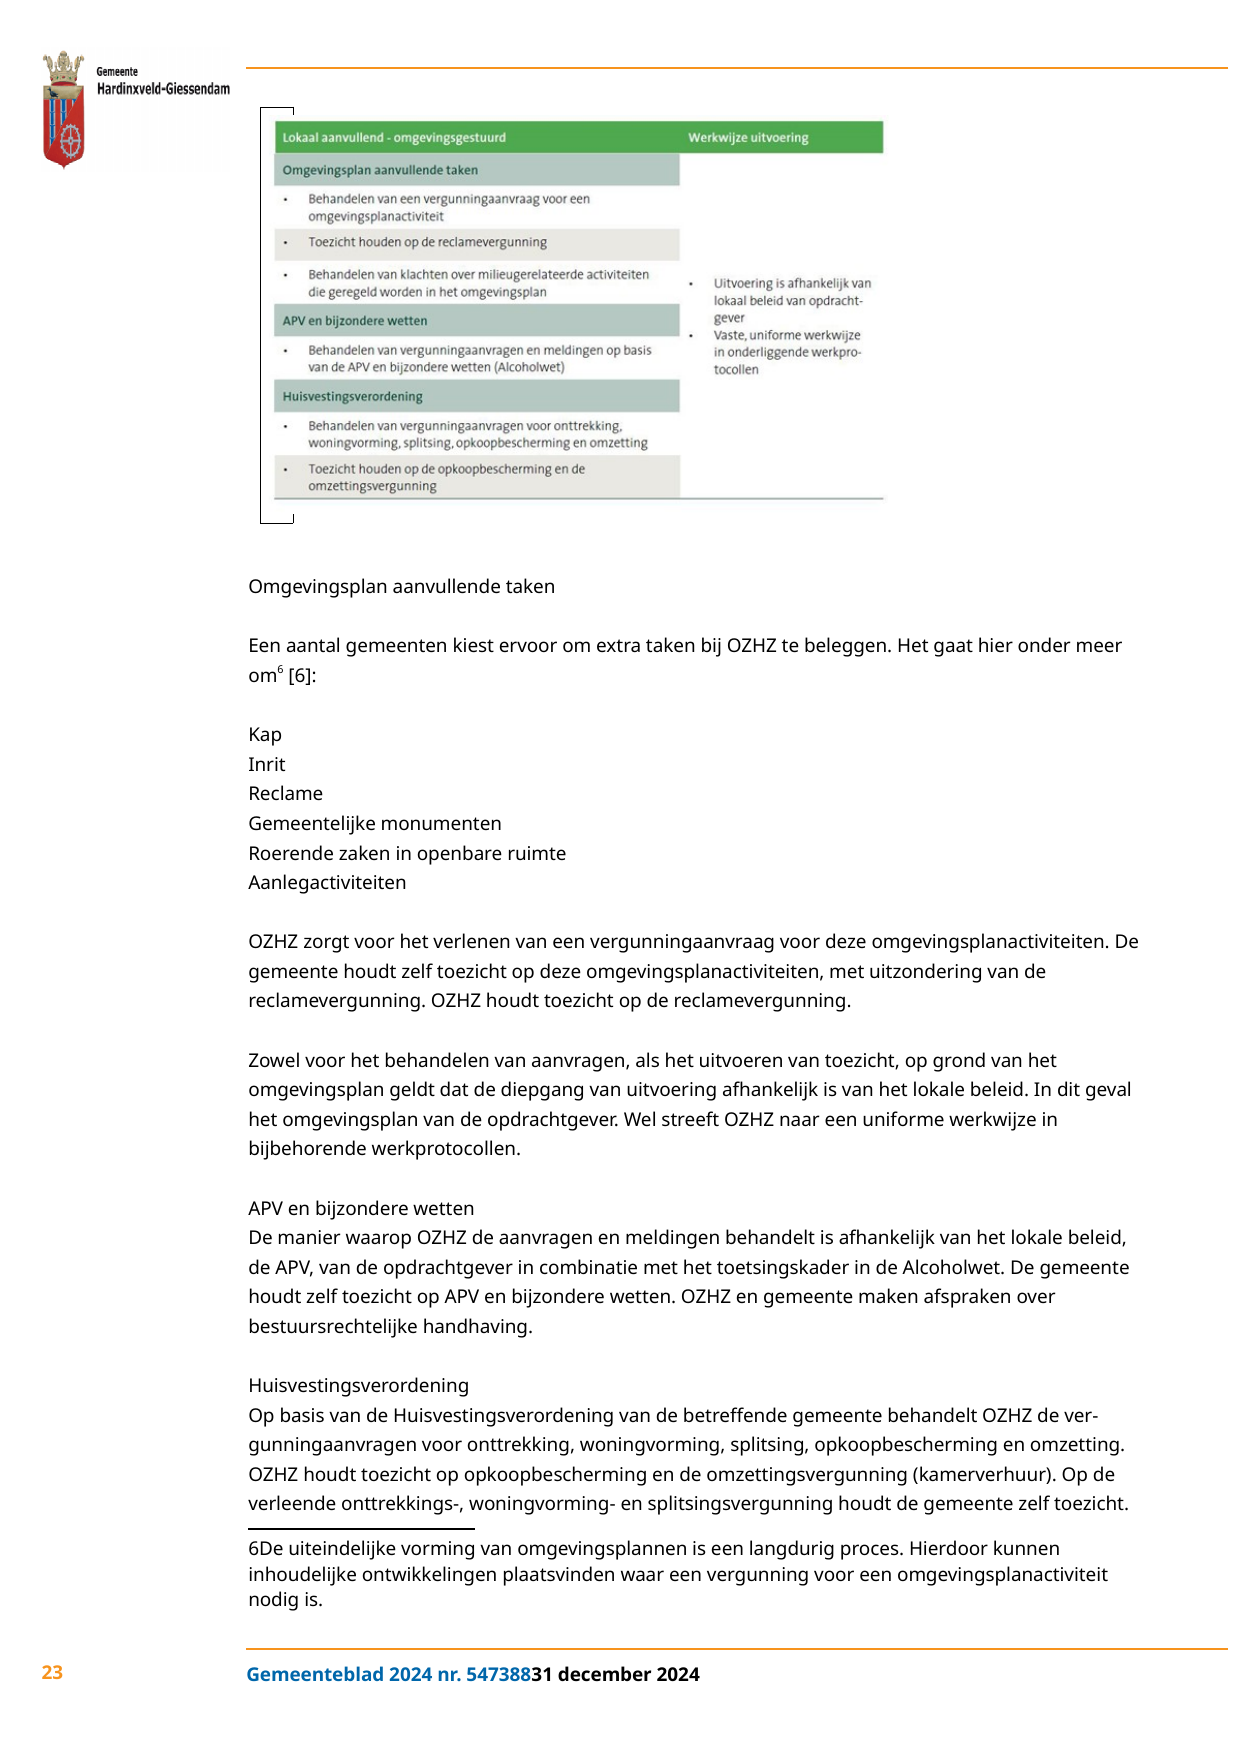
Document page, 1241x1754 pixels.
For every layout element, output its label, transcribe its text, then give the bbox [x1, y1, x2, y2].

text OZHZ zorgt voor het verlenen van een vergunningaanvraag voor deze omgevingsplanactiviteiten. De gemeente houdt zelf toezicht op deze omgevingsplanactiviteiten, met uitzondering van de reclamevergunning. OZHZ houdt toezicht op de reclamevergunning. [248, 928, 1152, 1013]
text Reclame [248, 781, 1152, 806]
text Gemeentelijke monumenten [248, 810, 1152, 836]
text Aanlegactiviteiten [248, 869, 1152, 895]
text De manier waarop OZHZ de aanvragen en meldingen behandelt is afhankelijk van het lokale beleid, de APV, van de opdrachtgever in combinatie met het toetsingskader in de Alcoholwet. De gemeente houdt zelf toezicht op APV en bijzondere wetten. OZHZ en gemeente maken afspraken over bestuursrechtelijke handhaving. [248, 1224, 1152, 1339]
text Roerende zaken in openbare ruimte [248, 840, 1152, 866]
text De uiteindelijke vorming van omgevingsplannen is een langdurig proces. Hierdoor kunnen inhoudelijke ontwikkelingen plaatsvinden waar een vergunning voor een omgevingsplanactiviteit nodig is. [248, 1535, 1152, 1612]
picture [268, 115, 889, 514]
text Huisvestingsverordening [248, 1372, 1152, 1398]
picture [41, 47, 231, 172]
text Zowel voor het behandelen van aanvragen, als het uitvoeren van toezicht, op grond van het omgevingsplan geldt dat de diepgang van uitvoering afhankelijk is van het lokale beleid. In dit geval het omgevingsplan van de opdrachtgever. Wel streeft OZHZ naar een uniforme werkwijze in bijbehorende werkprotocollen. [248, 1047, 1152, 1161]
text Kap [248, 721, 1152, 747]
text APV en bijzondere wetten [248, 1195, 1152, 1221]
text Een aantal gemeenten kiest ervoor om extra taken bij OZHZ te beleggen. Het gaat hier onder meer om [6]: [248, 633, 1152, 688]
text Omgevingsplan aanvullende taken [248, 573, 1152, 599]
text Inrit [248, 751, 1152, 777]
text Op basis van de Huisvestingsverordening van de betreffende gemeente behandelt OZHZ de ver- gunningaanvragen voor onttrekking, woningvorming, splitsing, opkoopbescherming en omzetting. OZHZ houdt toezicht op opkoopbescherming en de omzettingsvergunning (kamerverhuur). Op de verleende onttrekkings-, woningvorming- en splitsingsvergunning houdt de gemeente zelf toezicht. [248, 1402, 1152, 1516]
